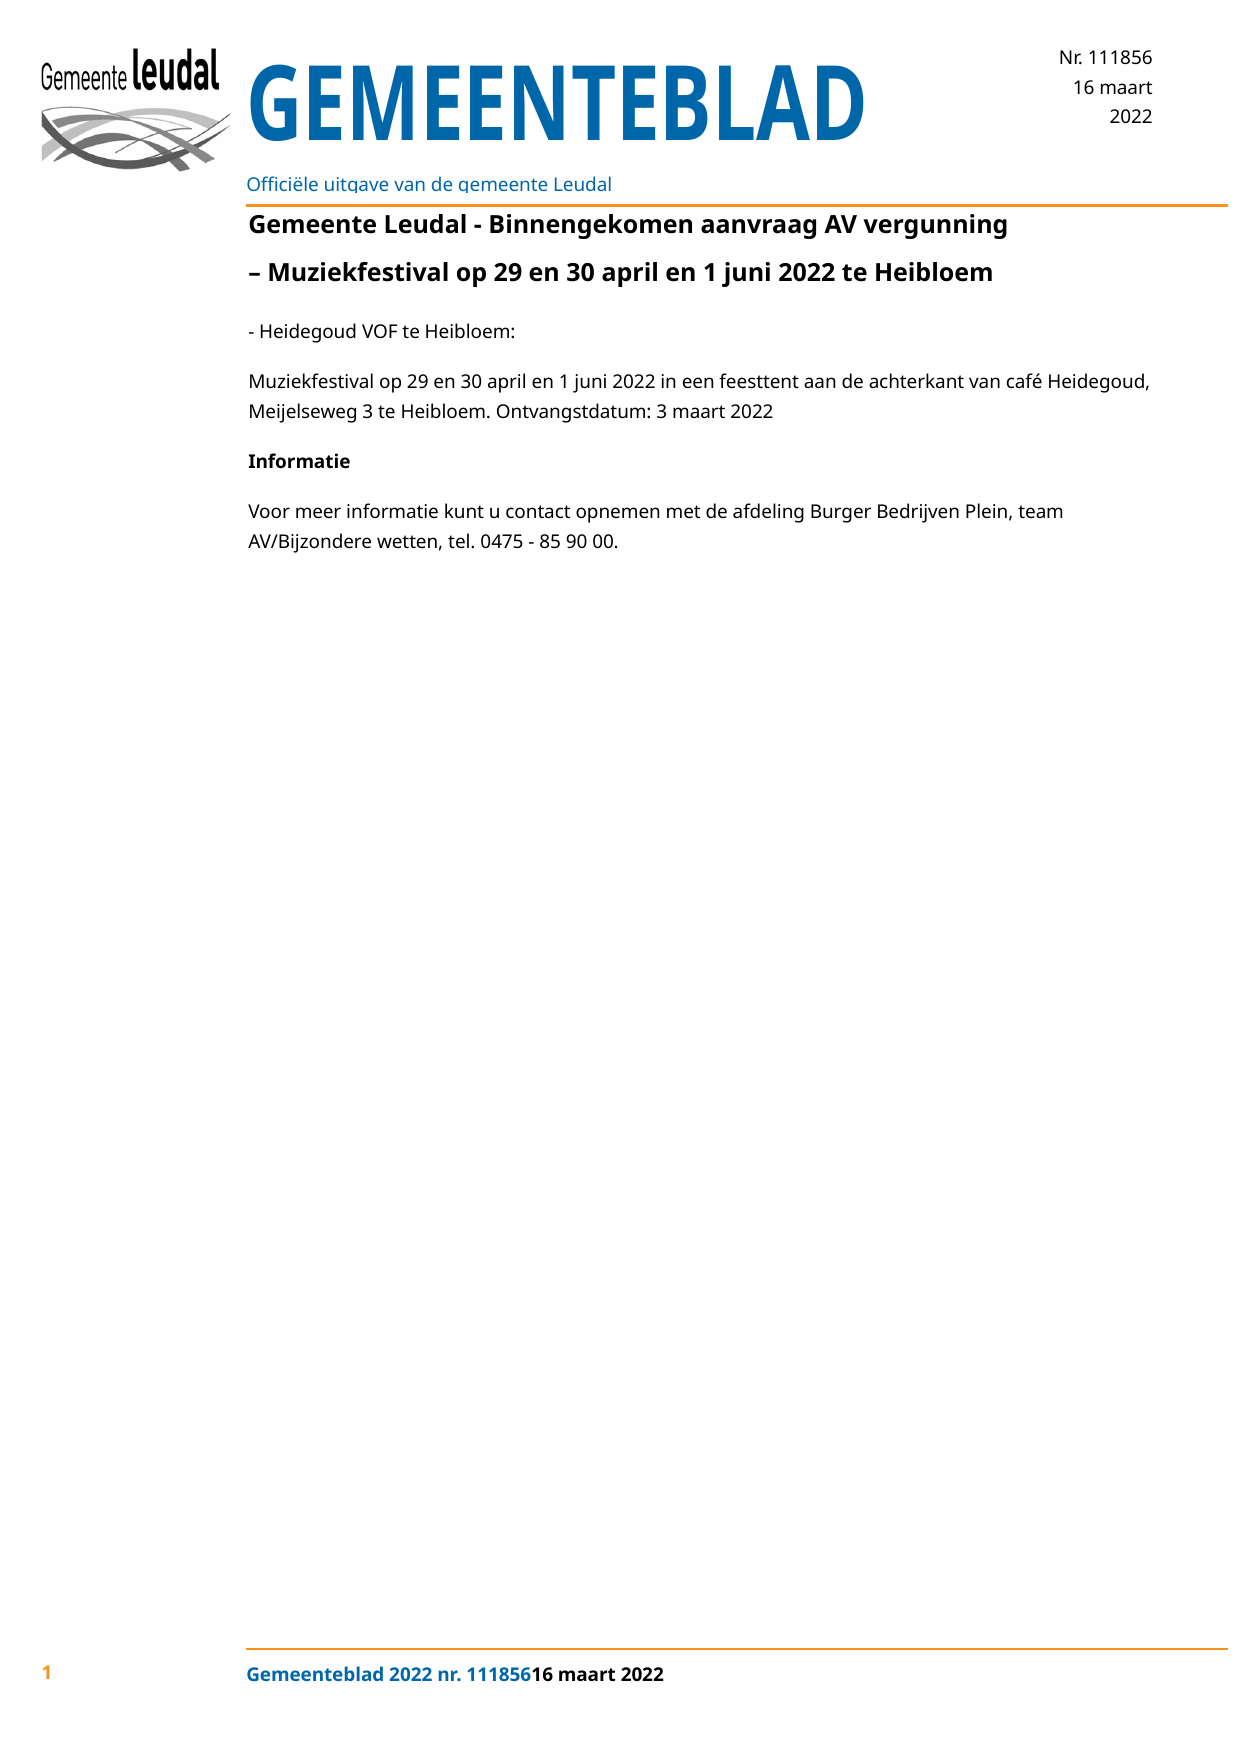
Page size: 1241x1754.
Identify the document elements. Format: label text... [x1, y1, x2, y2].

text - Heidegoud VOF te Heibloem: [248, 318, 1152, 344]
text Muziekfestival op 29 en 30 april en 1 juni 2022 in een feesttent aan de achterkant van café Heidegoud, Meijelseweg 3 te Heibloem. Ontvangstdatum: 3 maart 2022 [248, 368, 1152, 424]
text Gemeente Leudal - Binnengekomen aanvraag AV vergunning – Muziekfestival op 29 en 30 april en 1 juni 2022 te Heibloem [248, 207, 1152, 288]
text Informatie [248, 448, 1152, 474]
text Voor meer informatie kunt u contact opnemen met de afdeling Burger Bedrijven Plein, team AV/Bijzondere wetten, tel. 0475 - 85 90 00. [248, 499, 1152, 554]
picture [41, 47, 231, 172]
